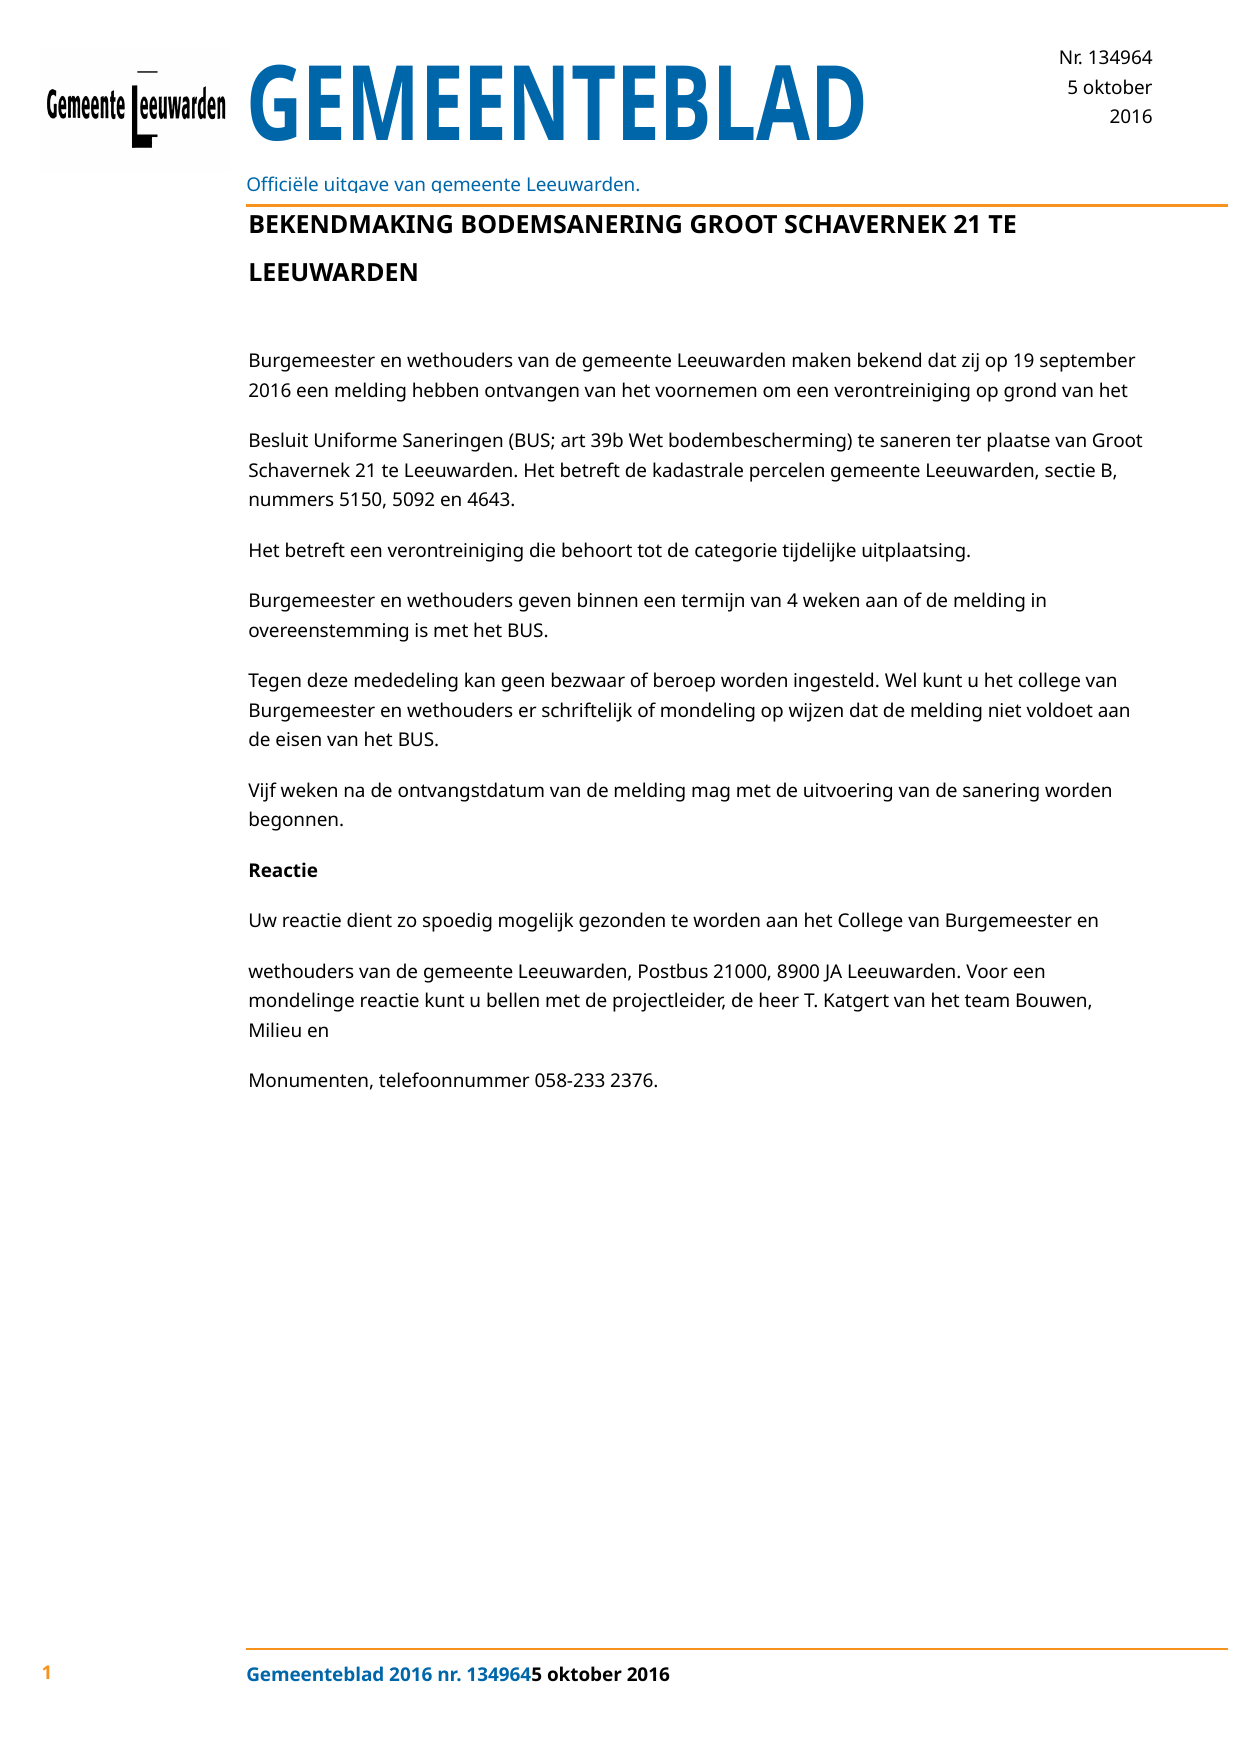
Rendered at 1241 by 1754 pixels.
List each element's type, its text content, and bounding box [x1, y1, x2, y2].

text Monumenten, telefoonnummer 058-233 2376. [248, 1067, 1152, 1093]
text Burgemeester en wethouders van de gemeente Leeuwarden maken bekend dat zij op 19 september 2016 een melding hebben ontvangen van het voornemen om een verontreiniging op grond van het [248, 347, 1152, 403]
picture [41, 47, 231, 172]
text Het betreft een verontreiniging die behoort tot de categorie tijdelijke uitplaatsing. [248, 537, 1152, 563]
text Tegen deze mededeling kan geen bezwaar of beroep worden ingesteld. Wel kunt u het college van Burgemeester en wethouders er schriftelijk of mondeling op wijzen dat de melding niet voldoet aan de eisen van het BUS. [248, 667, 1152, 752]
text Uw reactie dient zo spoedig mogelijk gezonden te worden aan het College van Burgemeester en [248, 907, 1152, 933]
text Besluit Uniforme Saneringen (BUS; art 39b Wet bodembescherming) te saneren ter plaatse van Groot Schavernek 21 te Leeuwarden. Het betreft de kadastrale percelen gemeente Leeuwarden, sectie B, nummers 5150, 5092 en 4643. [248, 427, 1152, 512]
text BEKENDMAKING BODEMSANERING GROOT SCHAVERNEK 21 TE LEEUWARDEN [248, 207, 1152, 288]
text Vijf weken na de ontvangstdatum van de melding mag met de uitvoering van de sanering worden begonnen. [248, 777, 1152, 832]
text Burgemeester en wethouders geven binnen een termijn van 4 weken aan of de melding in overeenstemming is met het BUS. [248, 587, 1152, 643]
text Reactie [248, 857, 1152, 883]
text wethouders van de gemeente Leeuwarden, Postbus 21000, 8900 JA Leeuwarden. Voor een mondelinge reactie kunt u bellen met de projectleider, de heer T. Katgert van het team Bouwen, Milieu en [248, 958, 1152, 1043]
